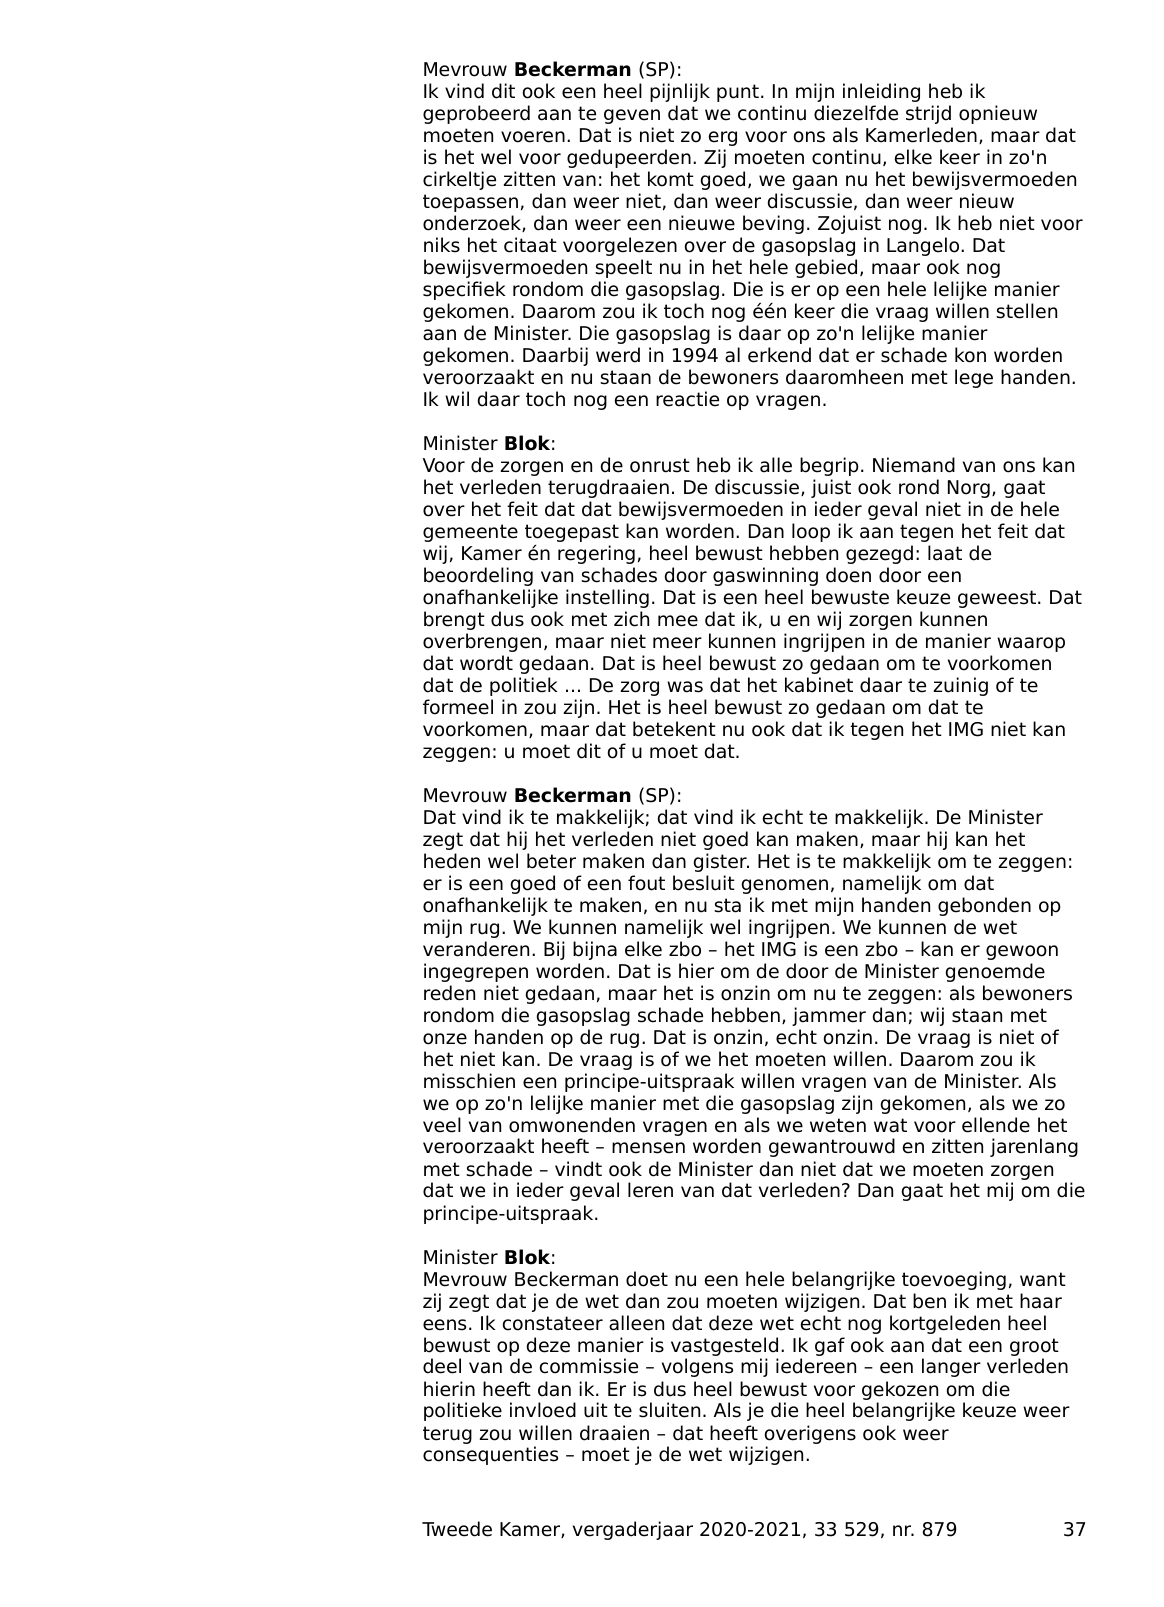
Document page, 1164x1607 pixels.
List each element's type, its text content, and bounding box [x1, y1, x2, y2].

text Ik vind dit ook een heel pijnlijk punt. In mijn inleiding heb ik geprobeerd aan te geven dat we continu diezelfde strijd opnieuw moeten voeren. Dat is niet zo erg voor ons als Kamerleden, maar dat is het wel voor gedupeerden. Zij moeten continu, elke keer in zo'n cirkeltje zitten van: het komt goed, we gaan nu het bewijsvermoeden toepassen, dan weer niet, dan weer discussie, dan weer nieuw onderzoek, dan weer een nieuwe beving. Zojuist nog. Ik heb niet voor niks het citaat voorgelezen over de gasopslag in Langelo. Dat bewijsvermoeden speelt nu in het hele gebied, maar ook nog specifiek rondom die gasopslag. Die is er op een hele lelijke manier gekomen. Daarom zou ik toch nog één keer die vraag willen stellen aan de Minister. Die gasopslag is daar op zo'n lelijke manier gekomen. Daarbij werd in 1994 al erkend dat er schade kon worden veroorzaakt en nu staan de bewoners daaromheen met lege handen. Ik wil daar toch nog een reactie op vragen. [422, 81, 1087, 411]
text Mevrouw Beckerman (SP): [422, 785, 1087, 807]
text Voor de zorgen en de onrust heb ik alle begrip. Niemand van ons kan het verleden terugdraaien. De discussie, juist ook rond Norg, gaat over het feit dat dat bewijsvermoeden in ieder geval niet in de hele gemeente toegepast kan worden. Dan loop ik aan tegen het feit dat wij, Kamer én regering, heel bewust hebben gezegd: laat de beoordeling van schades door gaswinning doen door een onafhankelijke instelling. Dat is een heel bewuste keuze geweest. Dat brengt dus ook met zich mee dat ik, u en wij zorgen kunnen overbrengen, maar niet meer kunnen ingrijpen in de manier waarop dat wordt gedaan. Dat is heel bewust zo gedaan om te voorkomen dat de politiek ... De zorg was dat het kabinet daar te zuinig of te formeel in zou zijn. Het is heel bewust zo gedaan om dat te voorkomen, maar dat betekent nu ook dat ik tegen het IMG niet kan zeggen: u moet dit of u moet dat. [422, 455, 1087, 763]
text Mevrouw Beckerman doet nu een hele belangrijke toevoeging, want zij zegt dat je de wet dan zou moeten wijzigen. Dat ben ik met haar eens. Ik constateer alleen dat deze wet echt nog kortgeleden heel bewust op deze manier is vastgesteld. Ik gaf ook aan dat een groot deel van de commissie – volgens mij iedereen – een langer verleden hierin heeft dan ik. Er is dus heel bewust voor gekozen om die politieke invloed uit te sluiten. Als je die heel belangrijke keuze weer terug zou willen draaien – dat heeft overigens ook weer consequenties – moet je de wet wijzigen. [422, 1268, 1087, 1466]
text Minister Blok: [422, 433, 1087, 455]
text Mevrouw Beckerman (SP): [422, 59, 1087, 81]
text Minister Blok: [422, 1247, 1087, 1268]
text Dat vind ik te makkelijk; dat vind ik echt te makkelijk. De Minister zegt dat hij het verleden niet goed kan maken, maar hij kan het heden wel beter maken dan gister. Het is te makkelijk om te zeggen: er is een goed of een fout besluit genomen, namelijk om dat onafhankelijk te maken, en nu sta ik met mijn handen gebonden op mijn rug. We kunnen namelijk wel ingrijpen. We kunnen de wet veranderen. Bij bijna elke zbo – het IMG is een zbo – kan er gewoon ingegrepen worden. Dat is hier om de door de Minister genoemde reden niet gedaan, maar het is onzin om nu te zeggen: als bewoners rondom die gasopslag schade hebben, jammer dan; wij staan met onze handen op de rug. Dat is onzin, echt onzin. De vraag is niet of het niet kan. De vraag is of we het moeten willen. Daarom zou ik misschien een principe-uitspraak willen vragen van de Minister. Als we op zo'n lelijke manier met die gasopslag zijn gekomen, als we zo veel van omwonenden vragen en als we weten wat voor ellende het veroorzaakt heeft – mensen worden gewantrouwd en zitten jarenlang met schade – vindt ook de Minister dan niet dat we moeten zorgen dat we in ieder geval leren van dat verleden? Dan gaat het mij om die principe-uitspraak. [422, 807, 1087, 1224]
